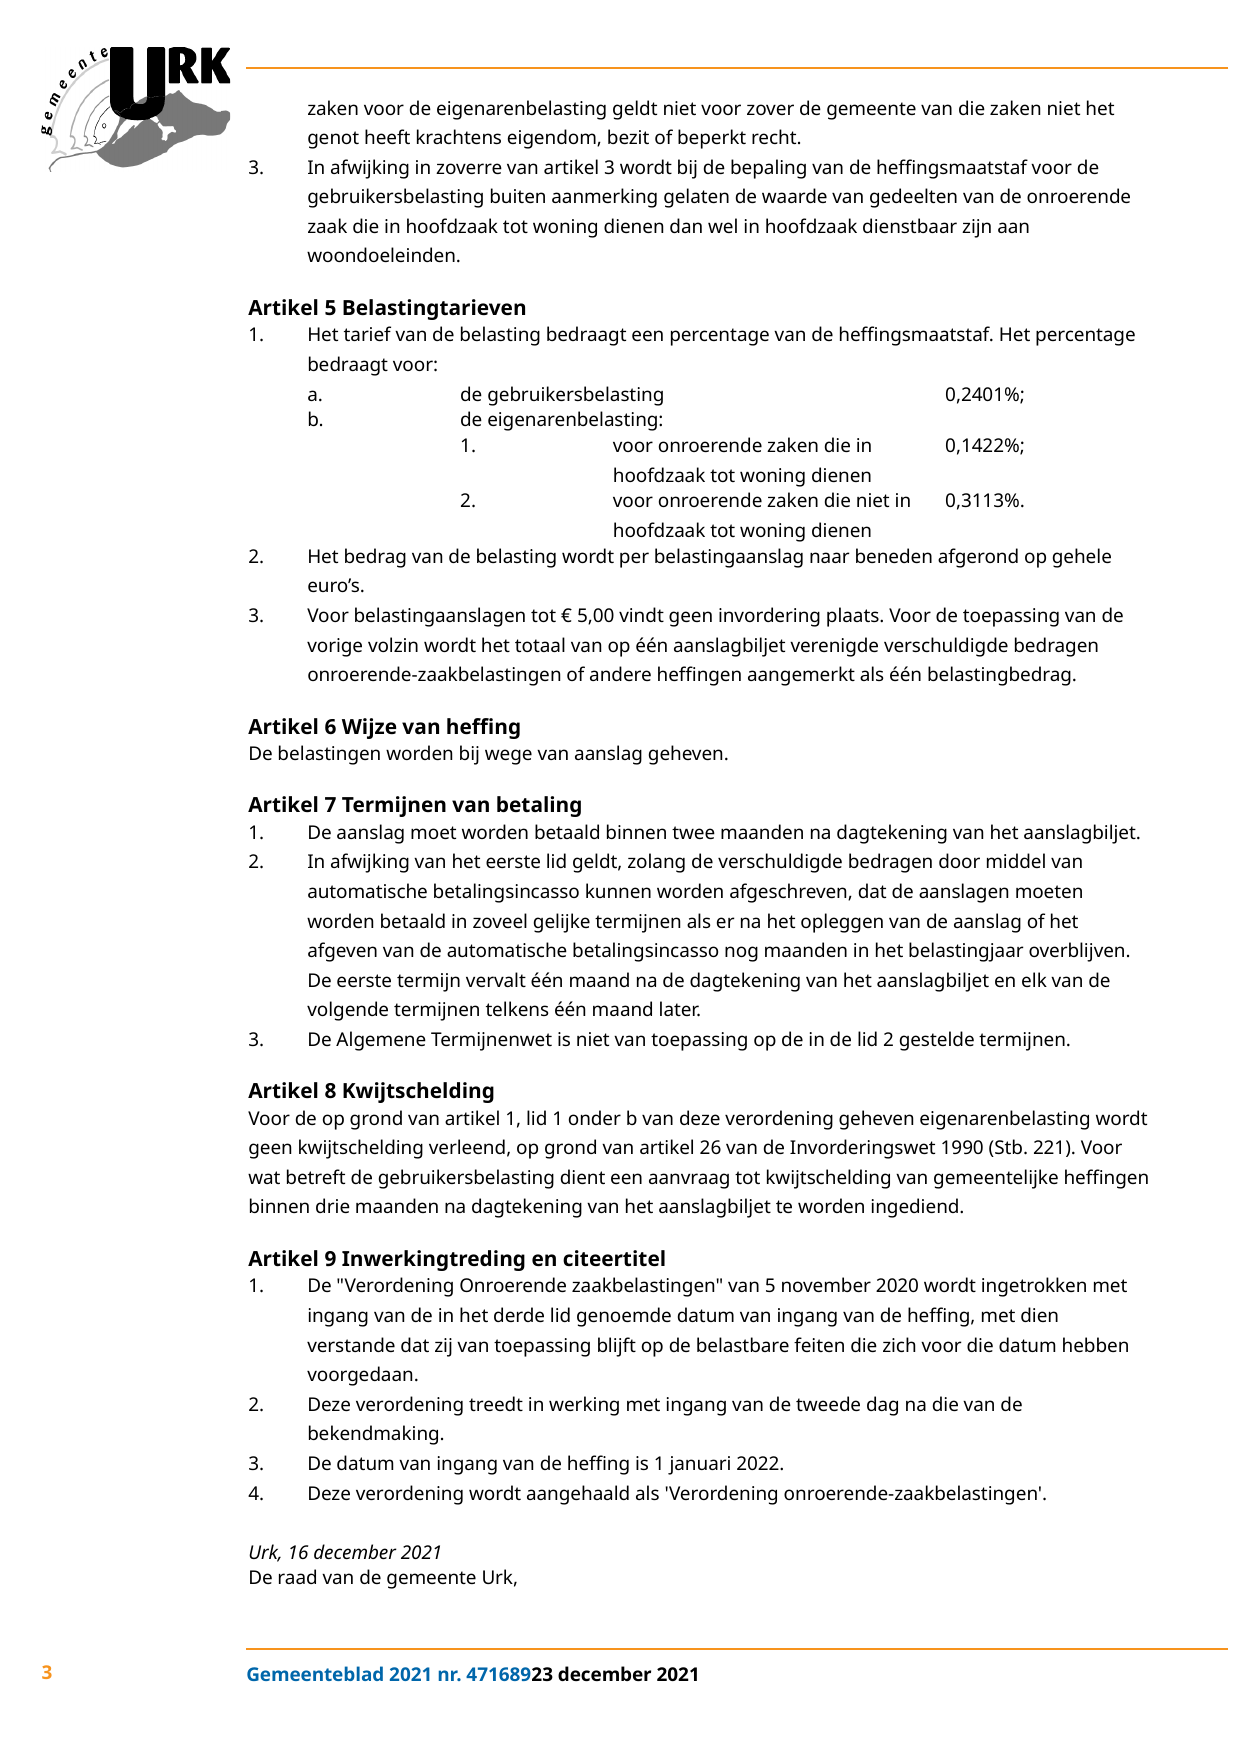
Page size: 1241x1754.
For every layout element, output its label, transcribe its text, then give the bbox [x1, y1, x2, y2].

text Artikel 7 Termijnen van betaling [248, 791, 1152, 819]
table_cell voor onroerende zaken die in hoofdzaak tot woning dienen [613, 432, 945, 488]
list Deze verordening treedt in werking met ingang van de tweede dag na die van de bekendmaking. [248, 1391, 1152, 1446]
text De belastingen worden bij wege van aanslag geheven. [248, 740, 1152, 766]
table_header a. [307, 381, 460, 407]
table_cell [945, 407, 1211, 432]
list De "Verordening Onroerende zaakbelastingen" van 5 november 2020 wordt ingetrokken met ingang van de in het derde lid genoemde datum van ingang van de heffing, met dien verstande dat zij van toepassing blijft op de belastbare feiten die zich voor die datum hebben voorgedaan. [248, 1273, 1152, 1387]
list zaken voor de eigenarenbelasting geldt niet voor zover de gemeente van die zaken niet het genot heeft krachtens eigendom, bezit of beperkt recht. [248, 95, 1152, 150]
picture [41, 47, 231, 172]
text Artikel 8 Kwijtschelding [248, 1077, 1152, 1105]
list De Algemene Termijnenwet is niet van toepassing op de in de lid 2 gestelde termijnen. [248, 1026, 1152, 1052]
table_cell de eigenarenbelasting: [460, 407, 945, 432]
list In afwijking in zoverre van artikel 3 wordt bij de bepaling van de heffingsmaatstaf voor de gebruikersbelasting buiten aanmerking gelaten de waarde van gedeelten van de onroerende zaak die in hoofdzaak tot woning dienen dan wel in hoofdzaak dienstbaar zijn aan woondoeleinden. [248, 154, 1152, 268]
table_cell [307, 488, 460, 543]
table_cell voor onroerende zaken die niet in hoofdzaak tot woning dienen [613, 488, 945, 543]
table_header de gebruikersbelasting [460, 381, 945, 407]
list Het bedrag van de belasting wordt per belastingaanslag naar beneden afgerond op gehele euro’s. [248, 543, 1152, 598]
text Artikel 9 Inwerkingtreding en citeertitel [248, 1244, 1152, 1273]
table_cell [307, 432, 460, 488]
table_cell b. [307, 407, 460, 432]
text Artikel 6 Wijze van heffing [248, 712, 1152, 740]
list De datum van ingang van de heffing is 1 januari 2022. [248, 1450, 1152, 1476]
text Voor de op grond van artikel 1, lid 1 onder b van deze verordening geheven eigenarenbelasting wordt geen kwijtschelding verleend, op grond van artikel 26 van de Invorderingswet 1990 (Stb. 221). Voor wat betreft de gebruikersbelasting dient een aanvraag tot kwijtschelding van gemeentelijke heffingen binnen drie maanden na dagtekening van het aanslagbiljet te worden ingediend. [248, 1105, 1152, 1219]
text Urk, 16 december 2021 [248, 1539, 1152, 1564]
text De raad van de gemeente Urk, [248, 1564, 1152, 1590]
table_cell 2. [460, 488, 613, 543]
table_cell 0,1422%; [945, 432, 1211, 488]
table_cell 1. [460, 432, 613, 488]
text Artikel 5 Belastingtarieven [248, 293, 1152, 322]
list Het tarief van de belasting bedraagt een percentage van de heffingsmaatstaf. Het percentage bedraagt voor: [248, 322, 1152, 377]
table_cell 0,3113%. [945, 488, 1211, 543]
list Deze verordening wordt aangehaald als 'Verordening onroerende-zaakbelastingen'. [248, 1480, 1152, 1505]
list In afwijking van het eerste lid geldt, zolang de verschuldigde bedragen door middel van automatische betalingsincasso kunnen worden afgeschreven, dat de aanslagen moeten worden betaald in zoveel gelijke termijnen als er na het opleggen van de aanslag of het afgeven van de automatische betalingsincasso nog maanden in het belastingjaar overblijven. De eerste termijn vervalt één maand na de dagtekening van het aanslagbiljet en elk van de volgende termijnen telkens één maand later. [248, 849, 1152, 1022]
list De aanslag moet worden betaald binnen twee maanden na dagtekening van het aanslagbiljet. [248, 819, 1152, 845]
list Voor belastingaanslagen tot € 5,00 vindt geen invordering plaats. Voor de toepassing van de vorige volzin wordt het totaal van op één aanslagbiljet verenigde verschuldigde bedragen onroerende-zaakbelastingen of andere heffingen aangemerkt als één belastingbedrag. [248, 602, 1152, 687]
table_header 0,2401%; [945, 381, 1211, 407]
